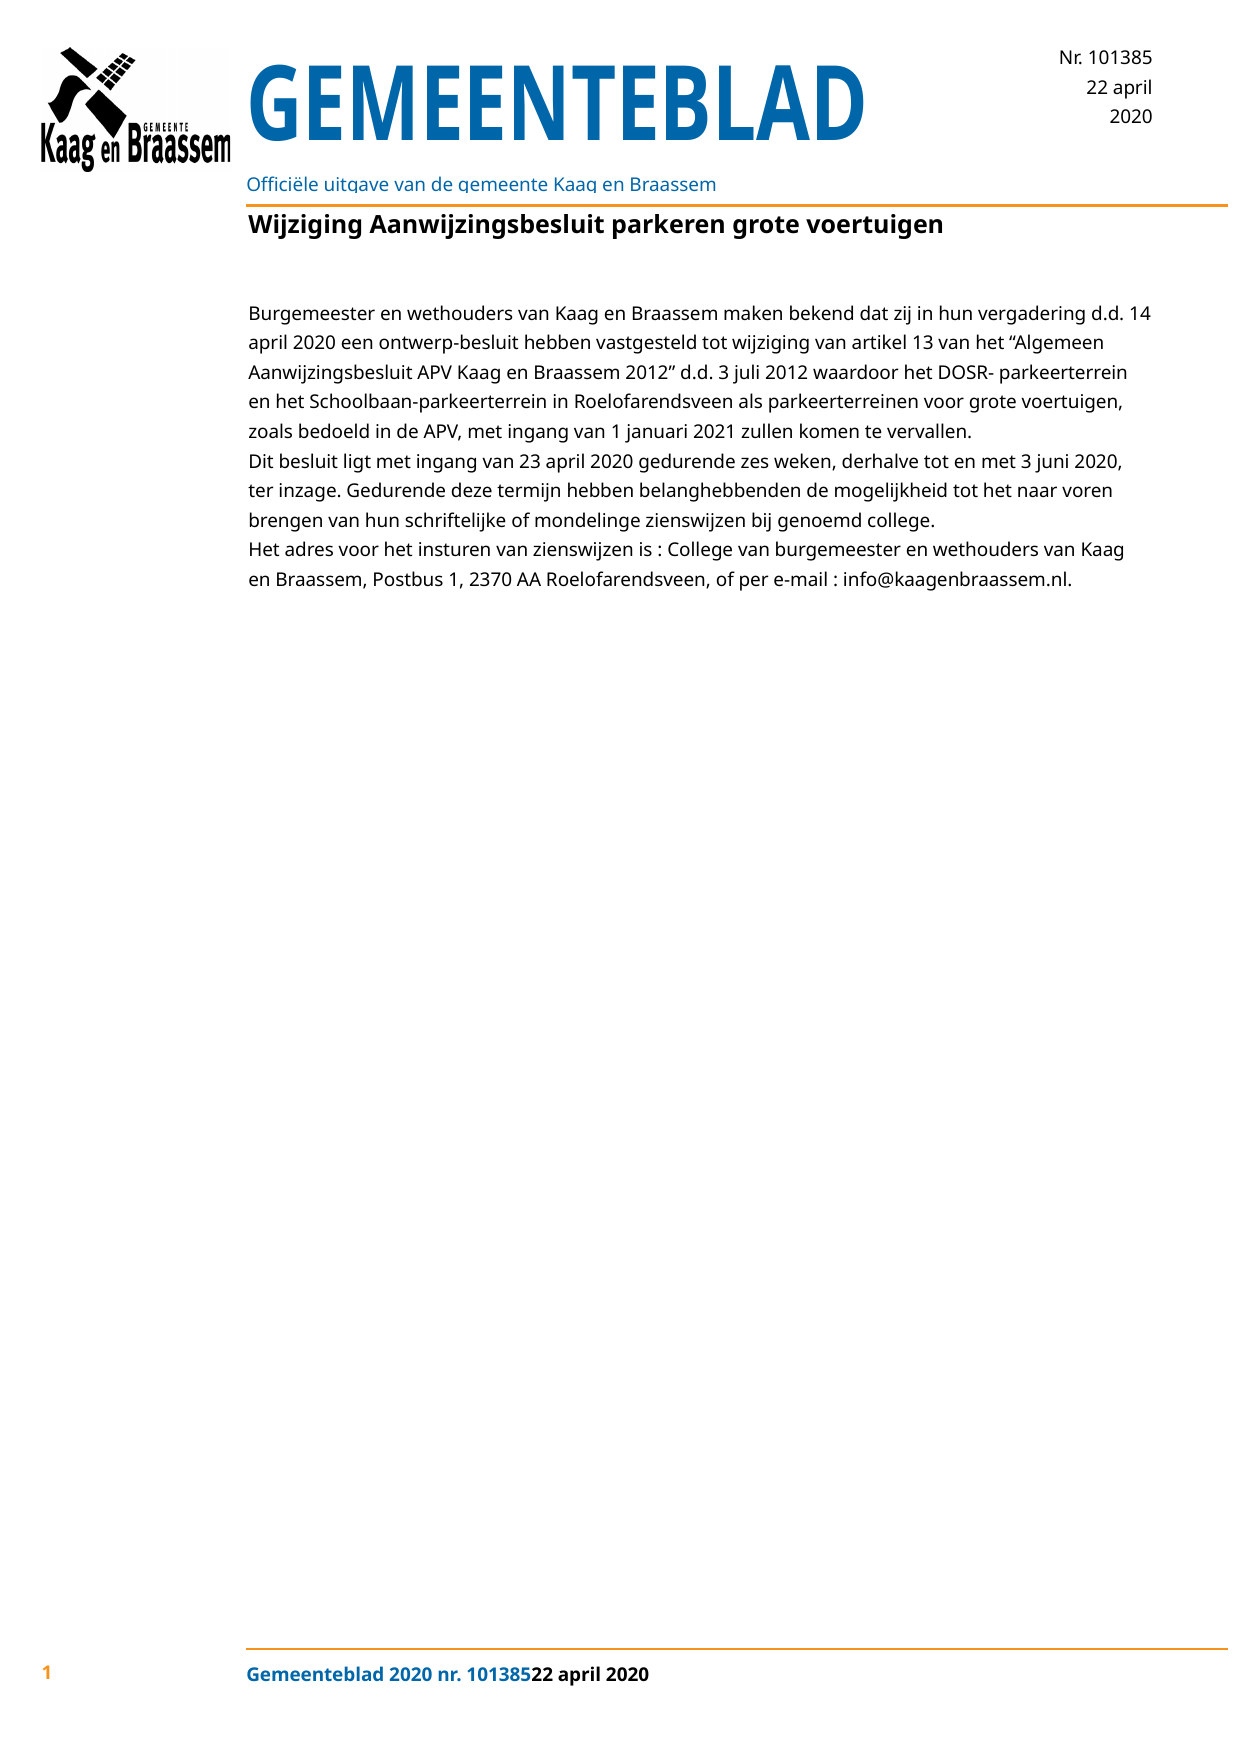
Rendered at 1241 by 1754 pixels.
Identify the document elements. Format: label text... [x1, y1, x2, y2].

text Burgemeester en wethouders van Kaag en Braassem maken bekend dat zij in hun vergadering d.d. 14 april 2020 een ontwerp-besluit hebben vastgesteld tot wijziging van artikel 13 van het “Algemeen Aanwijzingsbesluit APV Kaag en Braassem 2012” d.d. 3 juli 2012 waardoor het DOSR- parkeerterrein en het Schoolbaan-parkeerterrein in Roelofarendsveen als parkeerterreinen voor grote voertuigen, zoals bedoeld in de APV, met ingang van 1 januari 2021 zullen komen te vervallen. [248, 300, 1152, 444]
picture [41, 47, 231, 172]
text Dit besluit ligt met ingang van 23 april 2020 gedurende zes weken, derhalve tot en met 3 juni 2020, ter inzage. Gedurende deze termijn hebben belanghebbenden de mogelijkheid tot het naar voren brengen van hun schriftelijke of mondelinge zienswijzen bij genoemd college. [248, 448, 1152, 533]
text Het adres voor het insturen van zienswijzen is : College van burgemeester en wethouders van Kaag en Braassem, Postbus 1, 2370 AA Roelofarendsveen, of per e-mail : info@kaagenbraassem.nl. [248, 537, 1152, 592]
text Wijziging Aanwijzingsbesluit parkeren grote voertuigen [248, 207, 1152, 241]
